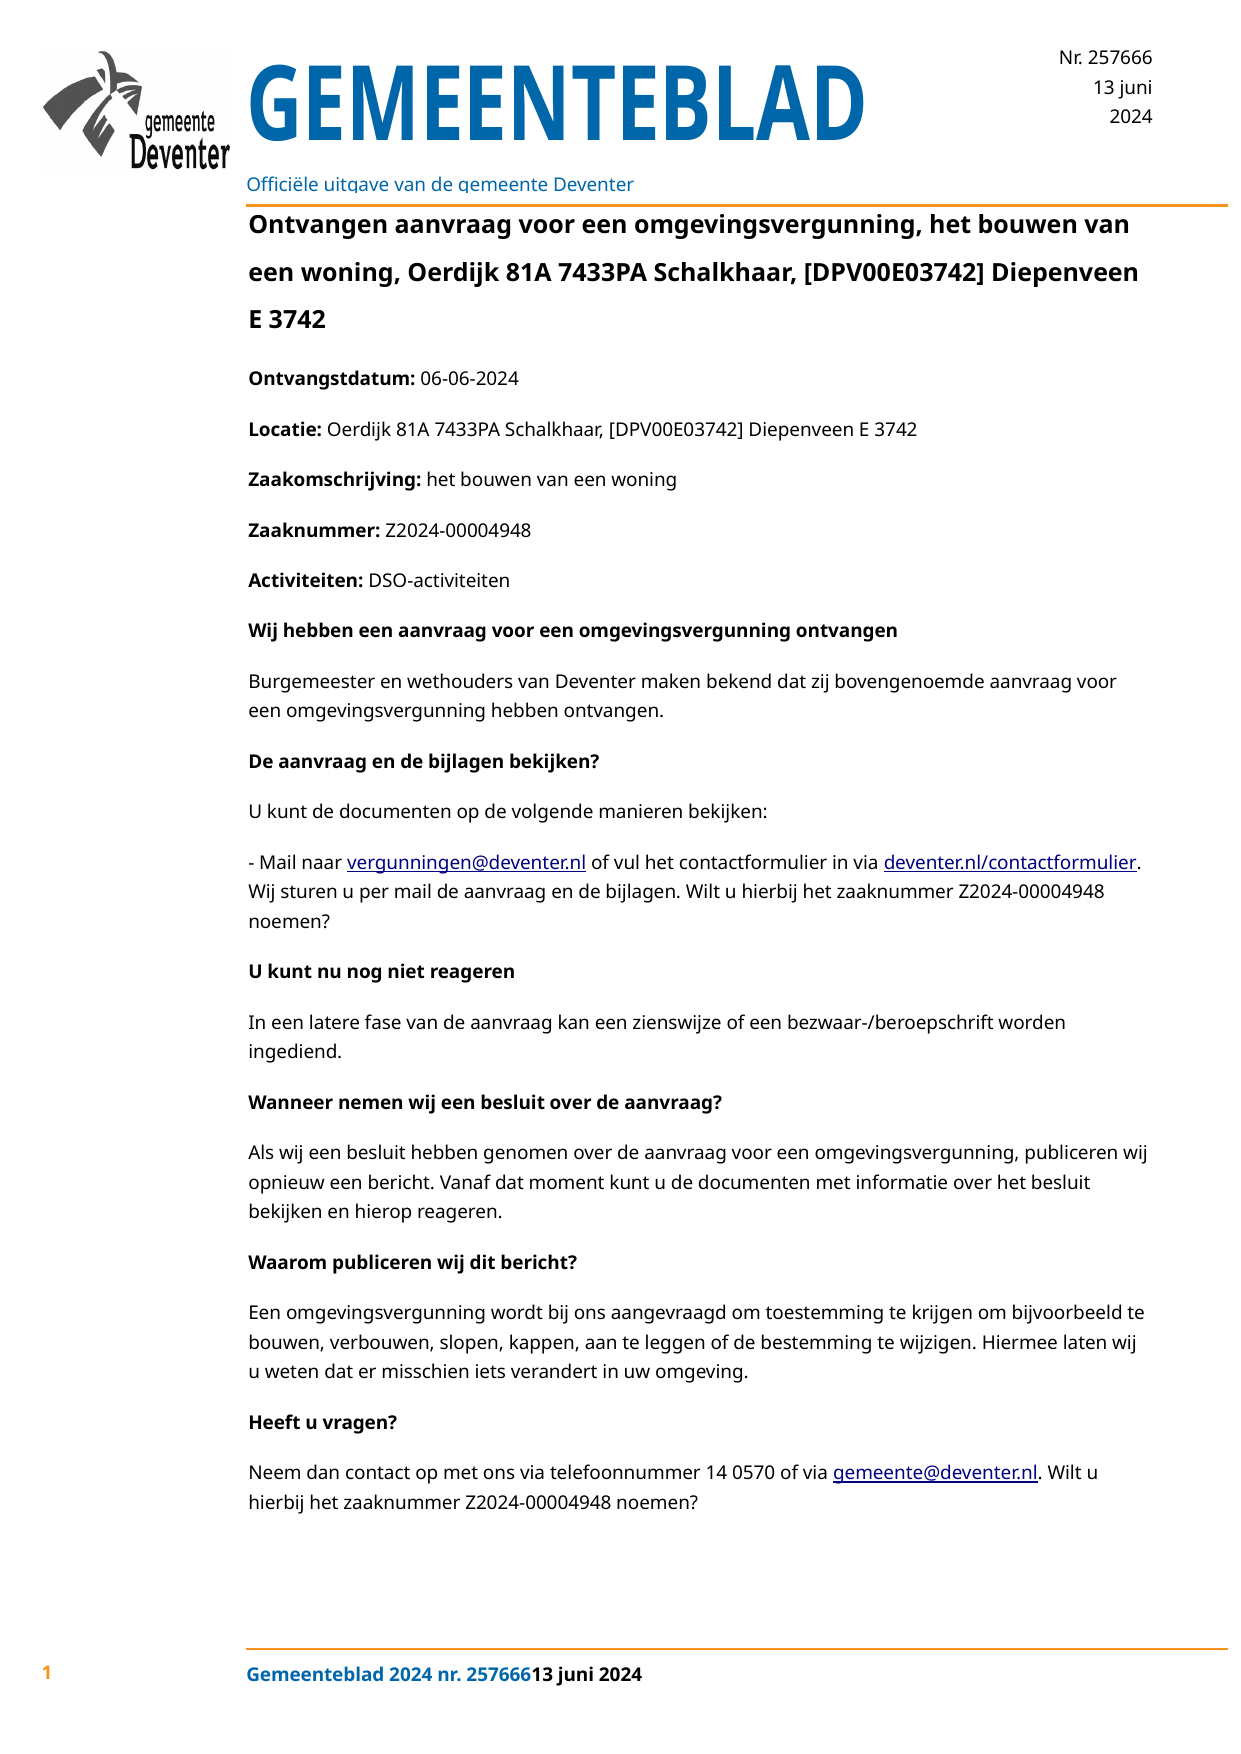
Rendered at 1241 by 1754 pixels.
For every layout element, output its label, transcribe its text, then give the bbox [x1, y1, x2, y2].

text Zaakomschrijving: het bouwen van een woning [248, 466, 1152, 492]
text Een omgevingsvergunning wordt bij ons aangevraagd om toestemming te krijgen om bijvoorbeeld te bouwen, verbouwen, slopen, kappen, aan te leggen of de bestemming te wijzigen. Hiermee laten wij u weten dat er misschien iets verandert in uw omgeving. [248, 1299, 1152, 1384]
text Ontvangstdatum: 06-06-2024 [248, 366, 1152, 391]
text Zaaknummer: Z2024-00004948 [248, 517, 1152, 542]
text Wij hebben een aanvraag voor een omgevingsvergunning ontvangen [248, 618, 1152, 643]
text Heeft u vragen? [248, 1409, 1152, 1434]
text - Mail naar vergunningen@deventer.nl of vul het contactformulier in via deventer.nl/contactformulier. Wij sturen u per mail de aanvraag en de bijlagen. Wilt u hierbij het zaaknummer Z2024-00004948 noemen? [248, 849, 1152, 934]
picture [41, 47, 231, 172]
text Wanneer nemen wij een besluit over de aanvraag? [248, 1089, 1152, 1114]
text Als wij een besluit hebben genomen over de aanvraag voor een omgevingsvergunning, publiceren wij opnieuw een bericht. Vanaf dat moment kunt u de documenten met informatie over het besluit bekijken en hierop reageren. [248, 1139, 1152, 1224]
text De aanvraag en de bijlagen bekijken? [248, 748, 1152, 774]
text U kunt nu nog niet reageren [248, 958, 1152, 984]
text Neem dan contact op met ons via telefoonnummer 14 0570 of via gemeente@deventer.nl. Wilt u hierbij het zaaknummer Z2024-00004948 noemen? [248, 1459, 1152, 1514]
text Waarom publiceren wij dit bericht? [248, 1249, 1152, 1274]
text Locatie: Oerdijk 81A 7433PA Schalkhaar, [DPV00E03742] Diepenveen E 3742 [248, 416, 1152, 442]
text Activiteiten: DSO-activiteiten [248, 567, 1152, 593]
text In een latere fase van de aanvraag kan een zienswijze of een bezwaar-/beroepschrift worden ingediend. [248, 1009, 1152, 1064]
text Ontvangen aanvraag voor een omgevingsvergunning, het bouwen van een woning, Oerdijk 81A 7433PA Schalkhaar, [DPV00E03742] Diepenveen E 3742 [248, 207, 1152, 336]
text Burgemeester en wethouders van Deventer maken bekend dat zij bovengenoemde aanvraag voor een omgevingsvergunning hebben ontvangen. [248, 668, 1152, 723]
text U kunt de documenten op de volgende manieren bekijken: [248, 798, 1152, 824]
